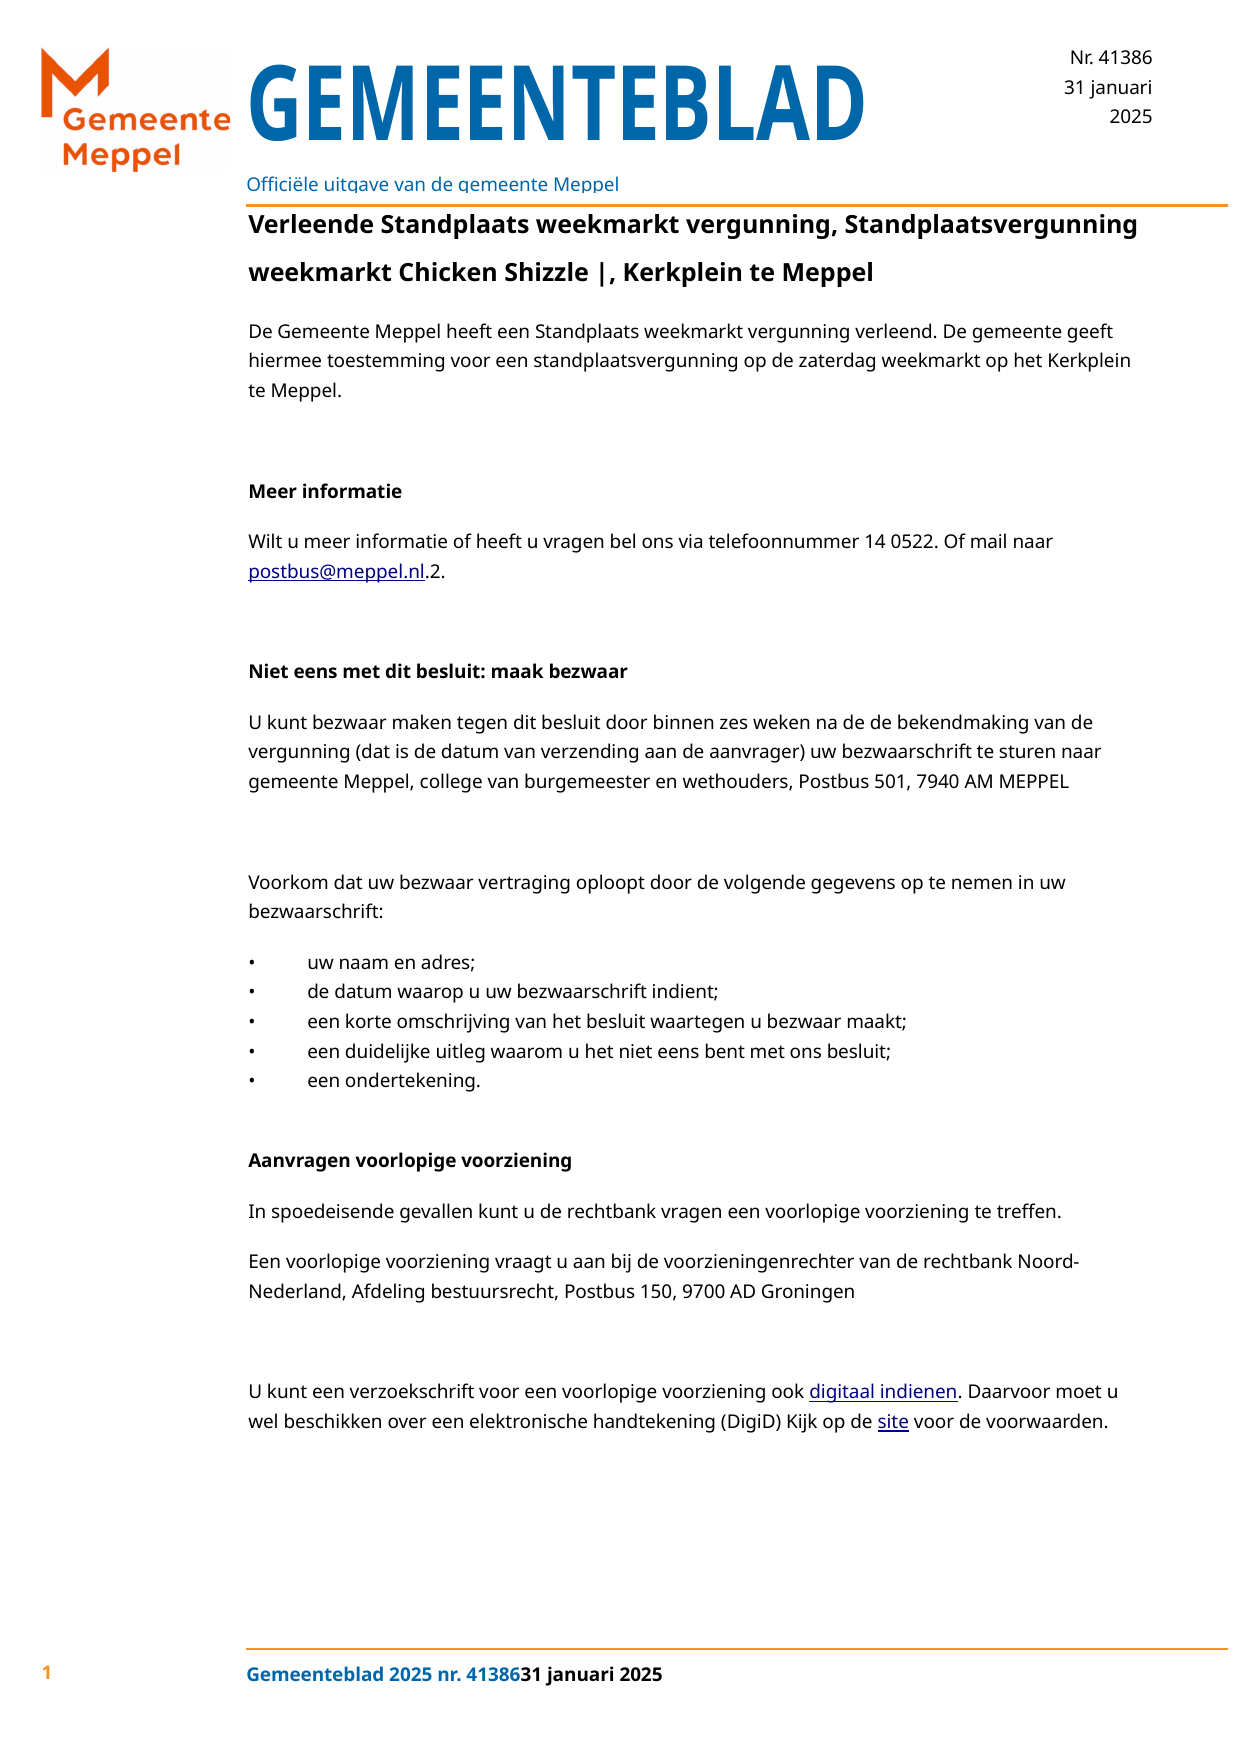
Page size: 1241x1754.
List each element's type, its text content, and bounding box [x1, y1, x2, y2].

text Wilt u meer informatie of heeft u vragen bel ons via telefoonnummer 14 0522. Of mail naar postbus@meppel.nl.2. [248, 528, 1152, 584]
text U kunt een verzoekschrift voor een voorlopige voorziening ook digitaal indienen. Daarvoor moet u wel beschikken over een elektronische handtekening (DigiD) Kijk op de site voor de voorwaarden. [248, 1379, 1152, 1434]
list een ondertekening. [248, 1067, 1152, 1093]
list een korte omschrijving van het besluit waartegen u bezwaar maakt; [248, 1008, 1152, 1034]
text Meer informatie [248, 478, 1152, 504]
list een duidelijke uitleg waarom u het niet eens bent met ons besluit; [248, 1038, 1152, 1064]
text In spoedeisende gevallen kunt u de rechtbank vragen een voorlopige voorziening te treffen. [248, 1198, 1152, 1224]
text Niet eens met dit besluit: maak bezwaar [248, 659, 1152, 684]
text Verleende Standplaats weekmarkt vergunning, Standplaatsvergunning weekmarkt Chicken Shizzle |, Kerkplein te Meppel [248, 207, 1152, 288]
picture [41, 47, 231, 172]
list uw naam en adres; [248, 949, 1152, 975]
list de datum waarop u uw bezwaarschrift indient; [248, 979, 1152, 1004]
text Voorkom dat uw bezwaar vertraging oploopt door de volgende gegevens op te nemen in uw bezwaarschrift: [248, 869, 1152, 924]
text Aanvragen voorlopige voorziening [248, 1147, 1152, 1173]
text Een voorlopige voorziening vraagt u aan bij de voorzieningenrechter van de rechtbank Noord-Nederland, Afdeling bestuursrecht, Postbus 150, 9700 AD Groningen [248, 1248, 1152, 1304]
text De Gemeente Meppel heeft een Standplaats weekmarkt vergunning verleend. De gemeente geeft hiermee toestemming voor een standplaatsvergunning op de zaterdag weekmarkt op het Kerkplein te Meppel. [248, 318, 1152, 403]
text U kunt bezwaar maken tegen dit besluit door binnen zes weken na de de bekendmaking van de vergunning (dat is de datum van verzending aan de aanvrager) uw bezwaarschrift te sturen naar gemeente Meppel, college van burgemeester en wethouders, Postbus 501, 7940 AM MEPPEL [248, 709, 1152, 794]
